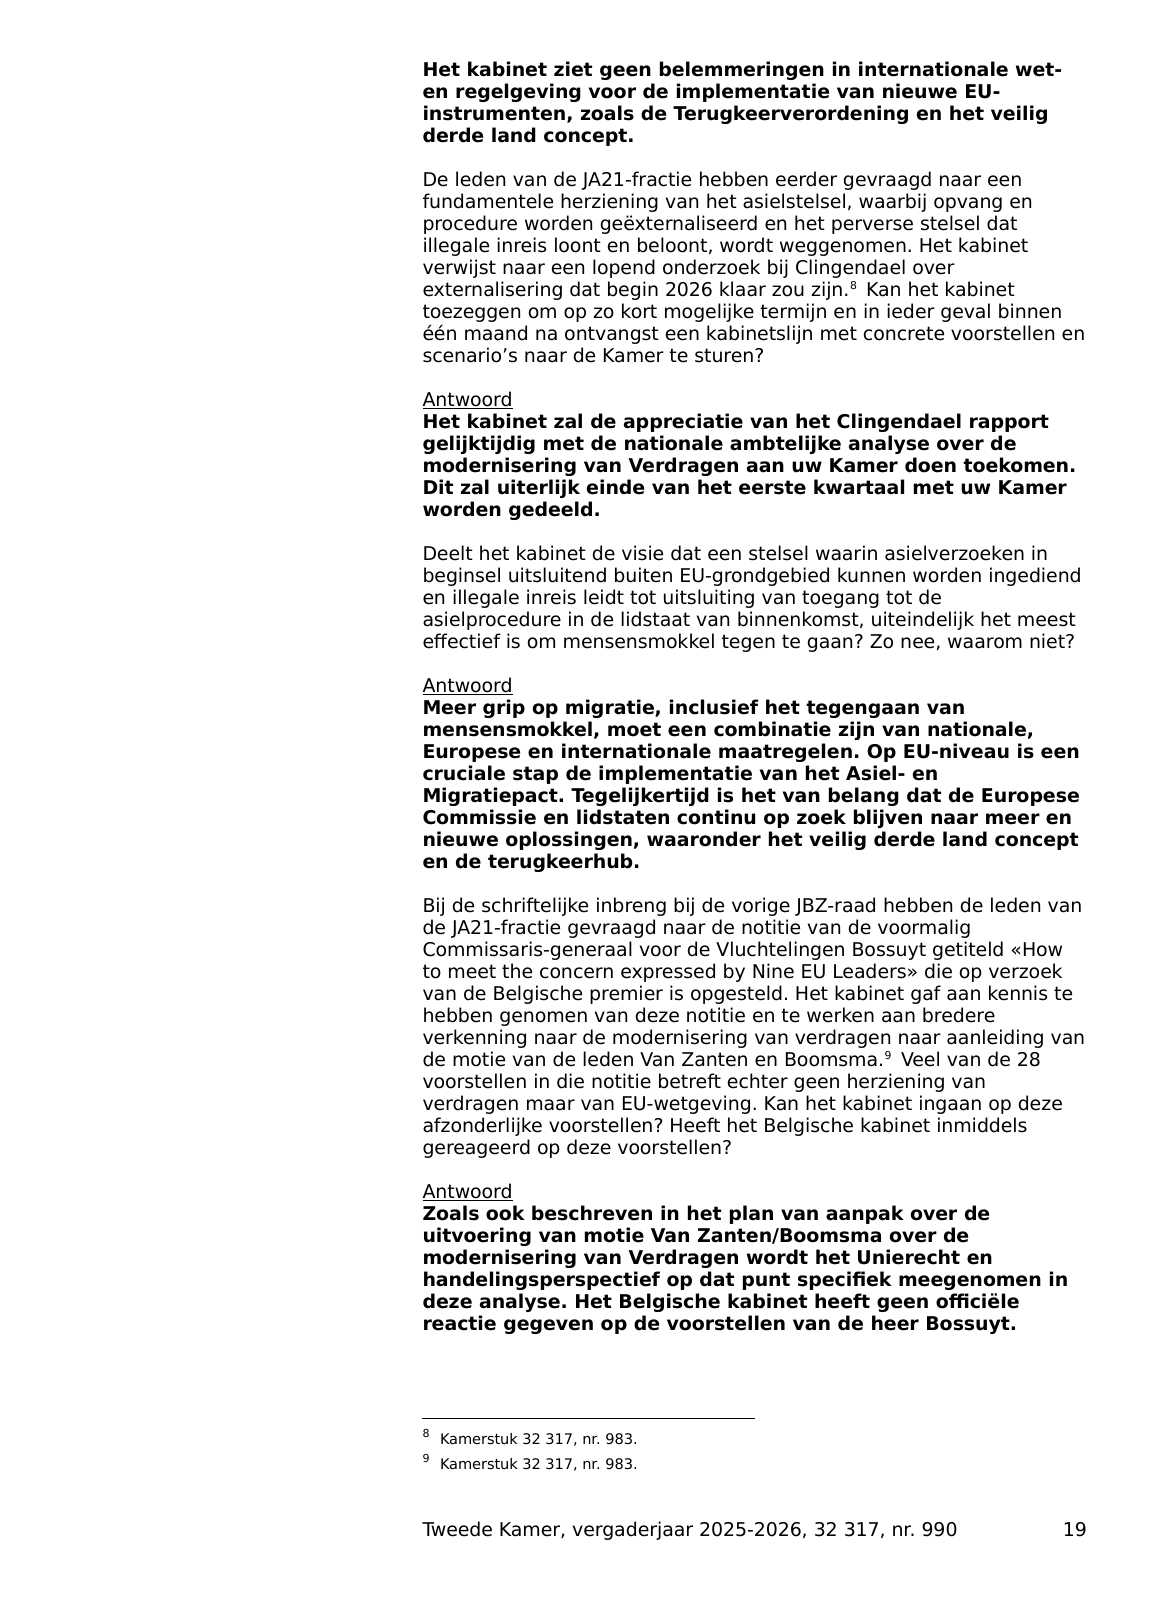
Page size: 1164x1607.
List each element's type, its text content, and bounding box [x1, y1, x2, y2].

text Meer grip op migratie, inclusief het tegengaan van mensensmokkel, moet een combinatie zijn van nationale, Europese en internationale maatregelen. Op EU-niveau is een cruciale stap de implementatie van het Asiel- en Migratiepact. Tegelijkertijd is het van belang dat de Europese Commissie en lidstaten continu op zoek blijven naar meer en nieuwe oplossingen, waaronder het veilig derde land concept en de terugkeerhub. [422, 697, 1087, 873]
text Kamerstuk 32 317, nr. 983. [422, 1452, 1087, 1474]
text Antwoord [422, 389, 1087, 411]
text Deelt het kabinet de visie dat een stelsel waarin asielverzoeken in beginsel uitsluitend buiten EU-grondgebied kunnen worden ingediend en illegale inreis leidt tot uitsluiting van toegang tot de asielprocedure in de lidstaat van binnenkomst, uiteindelijk het meest effectief is om mensensmokkel tegen te gaan? Zo nee, waarom niet? [422, 543, 1087, 653]
text Het kabinet zal de appreciatie van het Clingendael rapport gelijktijdig met de nationale ambtelijke analyse over de modernisering van Verdragen aan uw Kamer doen toekomen. Dit zal uiterlijk einde van het eerste kwartaal met uw Kamer worden gedeeld. [422, 411, 1087, 521]
text Antwoord [422, 1181, 1087, 1203]
text Zoals ook beschreven in het plan van aanpak over de uitvoering van motie Van Zanten/Boomsma over de modernisering van Verdragen wordt het Unierecht en handelingsperspectief op dat punt specifiek meegenomen in deze analyse. Het Belgische kabinet heeft geen officiële reactie gegeven op de voorstellen van de heer Bossuyt. [422, 1203, 1087, 1335]
text De leden van de JA21-fractie hebben eerder gevraagd naar een fundamentele herziening van het asielstelsel, waarbij opvang en procedure worden geëxternaliseerd en het perverse stelsel dat illegale inreis loont en beloont, wordt weggenomen. Het kabinet verwijst naar een lopend onderzoek bij Clingendael over externalisering dat begin 2026 klaar zou zijn. Kan het kabinet toezeggen om op zo kort mogelijke termijn en in ieder geval binnen één maand na ontvangst een kabinetslijn met concrete voorstellen en scenario’s naar de Kamer te sturen? [422, 169, 1087, 367]
text Antwoord [422, 675, 1087, 697]
text Het kabinet ziet geen belemmeringen in internationale wet- en regelgeving voor de implementatie van nieuwe EU-instrumenten, zoals de Terugkeerverordening en het veilig derde land concept. [422, 59, 1087, 147]
text Kamerstuk 32 317, nr. 983. [422, 1427, 1087, 1449]
text Bij de schriftelijke inbreng bij de vorige JBZ-raad hebben de leden van de JA21-fractie gevraagd naar de notitie van de voormalig Commissaris-generaal voor de Vluchtelingen Bossuyt getiteld «How to meet the concern expressed by Nine EU Leaders» die op verzoek van de Belgische premier is opgesteld. Het kabinet gaf aan kennis te hebben genomen van deze notitie en te werken aan bredere verkenning naar de modernisering van verdragen naar aanleiding van de motie van de leden Van Zanten en Boomsma. Veel van de 28 voorstellen in die notitie betreft echter geen herziening van verdragen maar van EU-wetgeving. Kan het kabinet ingaan op deze afzonderlijke voorstellen? Heeft het Belgische kabinet inmiddels gereageerd op deze voorstellen? [422, 895, 1087, 1159]
